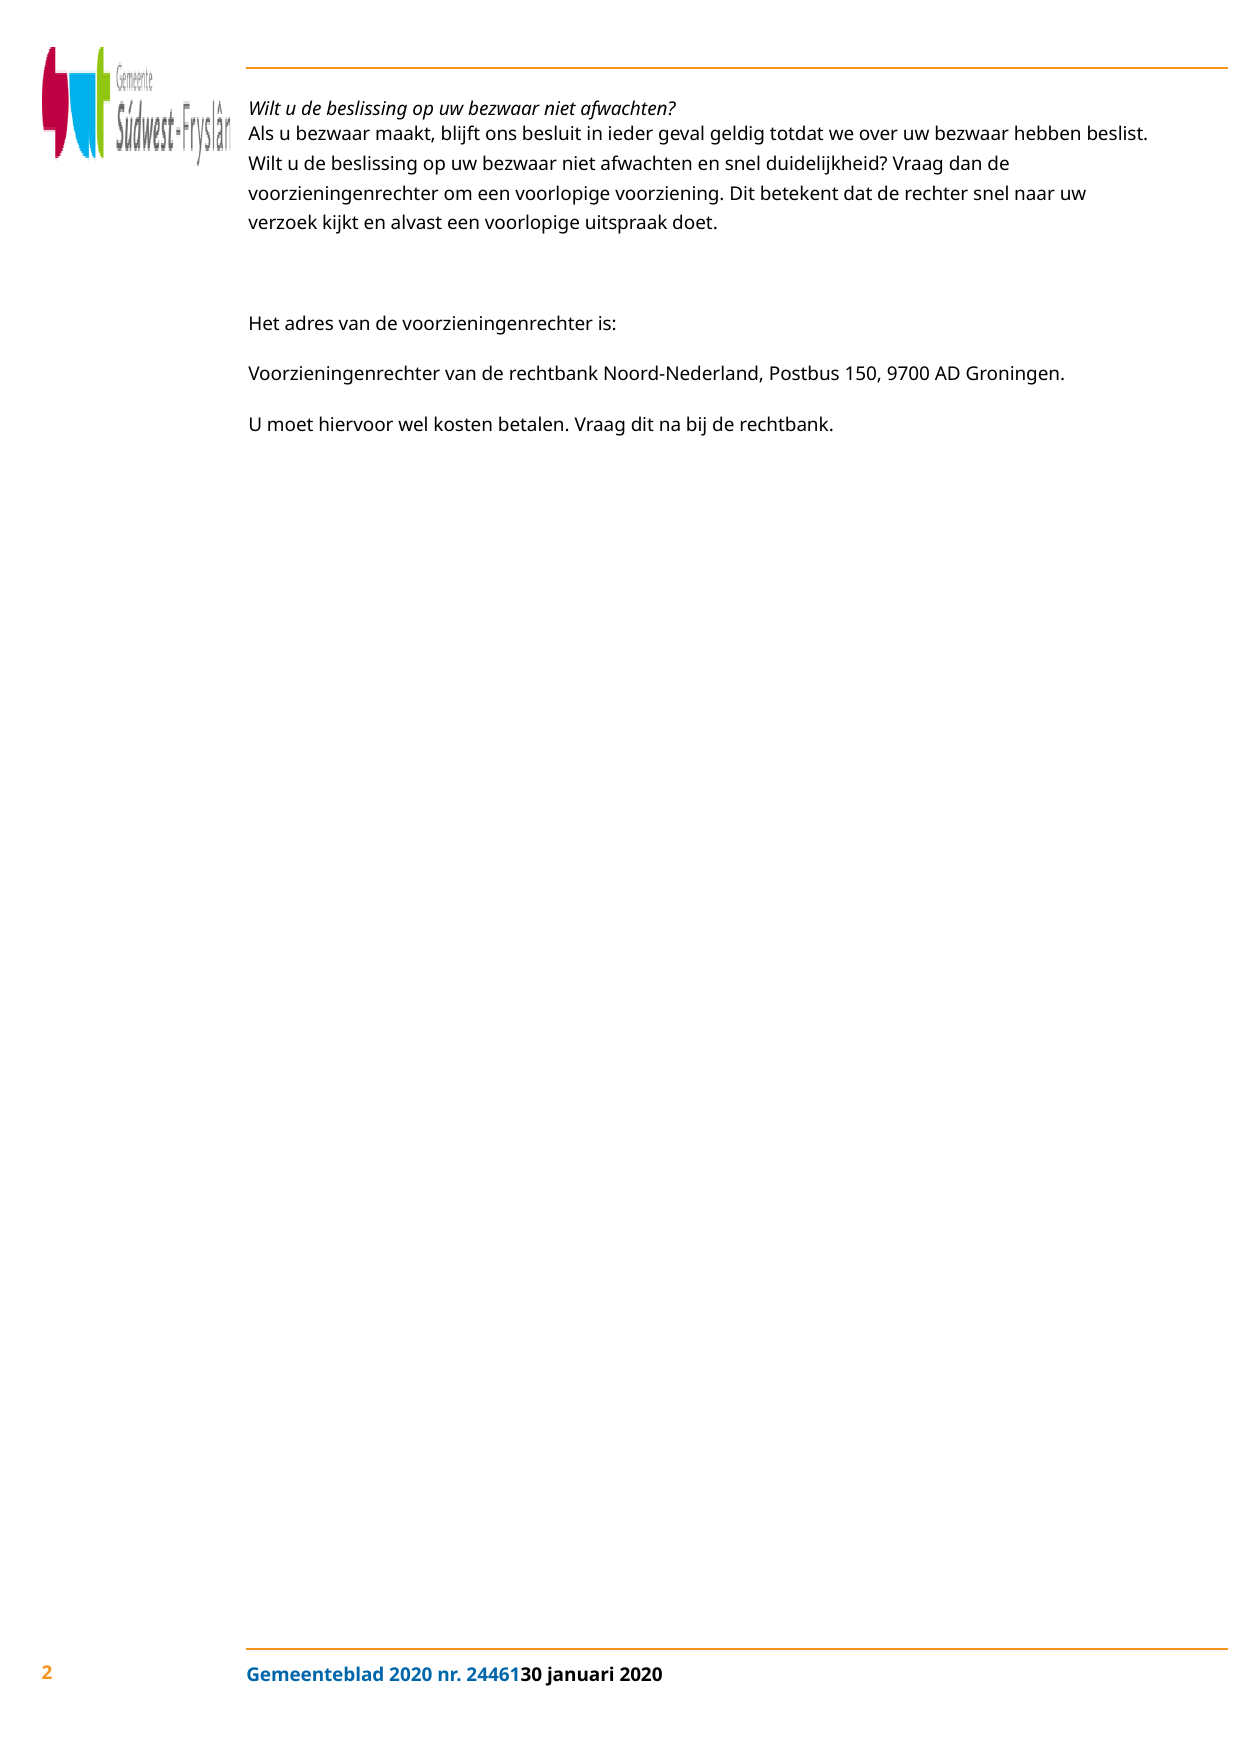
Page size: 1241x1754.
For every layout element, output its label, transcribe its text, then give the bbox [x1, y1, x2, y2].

text Het adres van de voorzieningenrechter is: [248, 310, 1152, 336]
picture [41, 47, 231, 172]
text U moet hiervoor wel kosten betalen. Vraag dit na bij de rechtbank. [248, 411, 1152, 437]
text Voorzieningenrechter van de rechtbank Noord-Nederland, Postbus 150, 9700 AD Groningen. [248, 361, 1152, 386]
text Wilt u de beslissing op uw bezwaar niet afwachten? [248, 95, 1152, 121]
text Als u bezwaar maakt, blijft ons besluit in ieder geval geldig totdat we over uw bezwaar hebben beslist. Wilt u de beslissing op uw bezwaar niet afwachten en snel duidelijkheid? Vraag dan de voorzieningenrechter om een voorlopige voorziening. Dit betekent dat de rechter snel naar uw verzoek kijkt en alvast een voorlopige uitspraak doet. [248, 121, 1152, 235]
